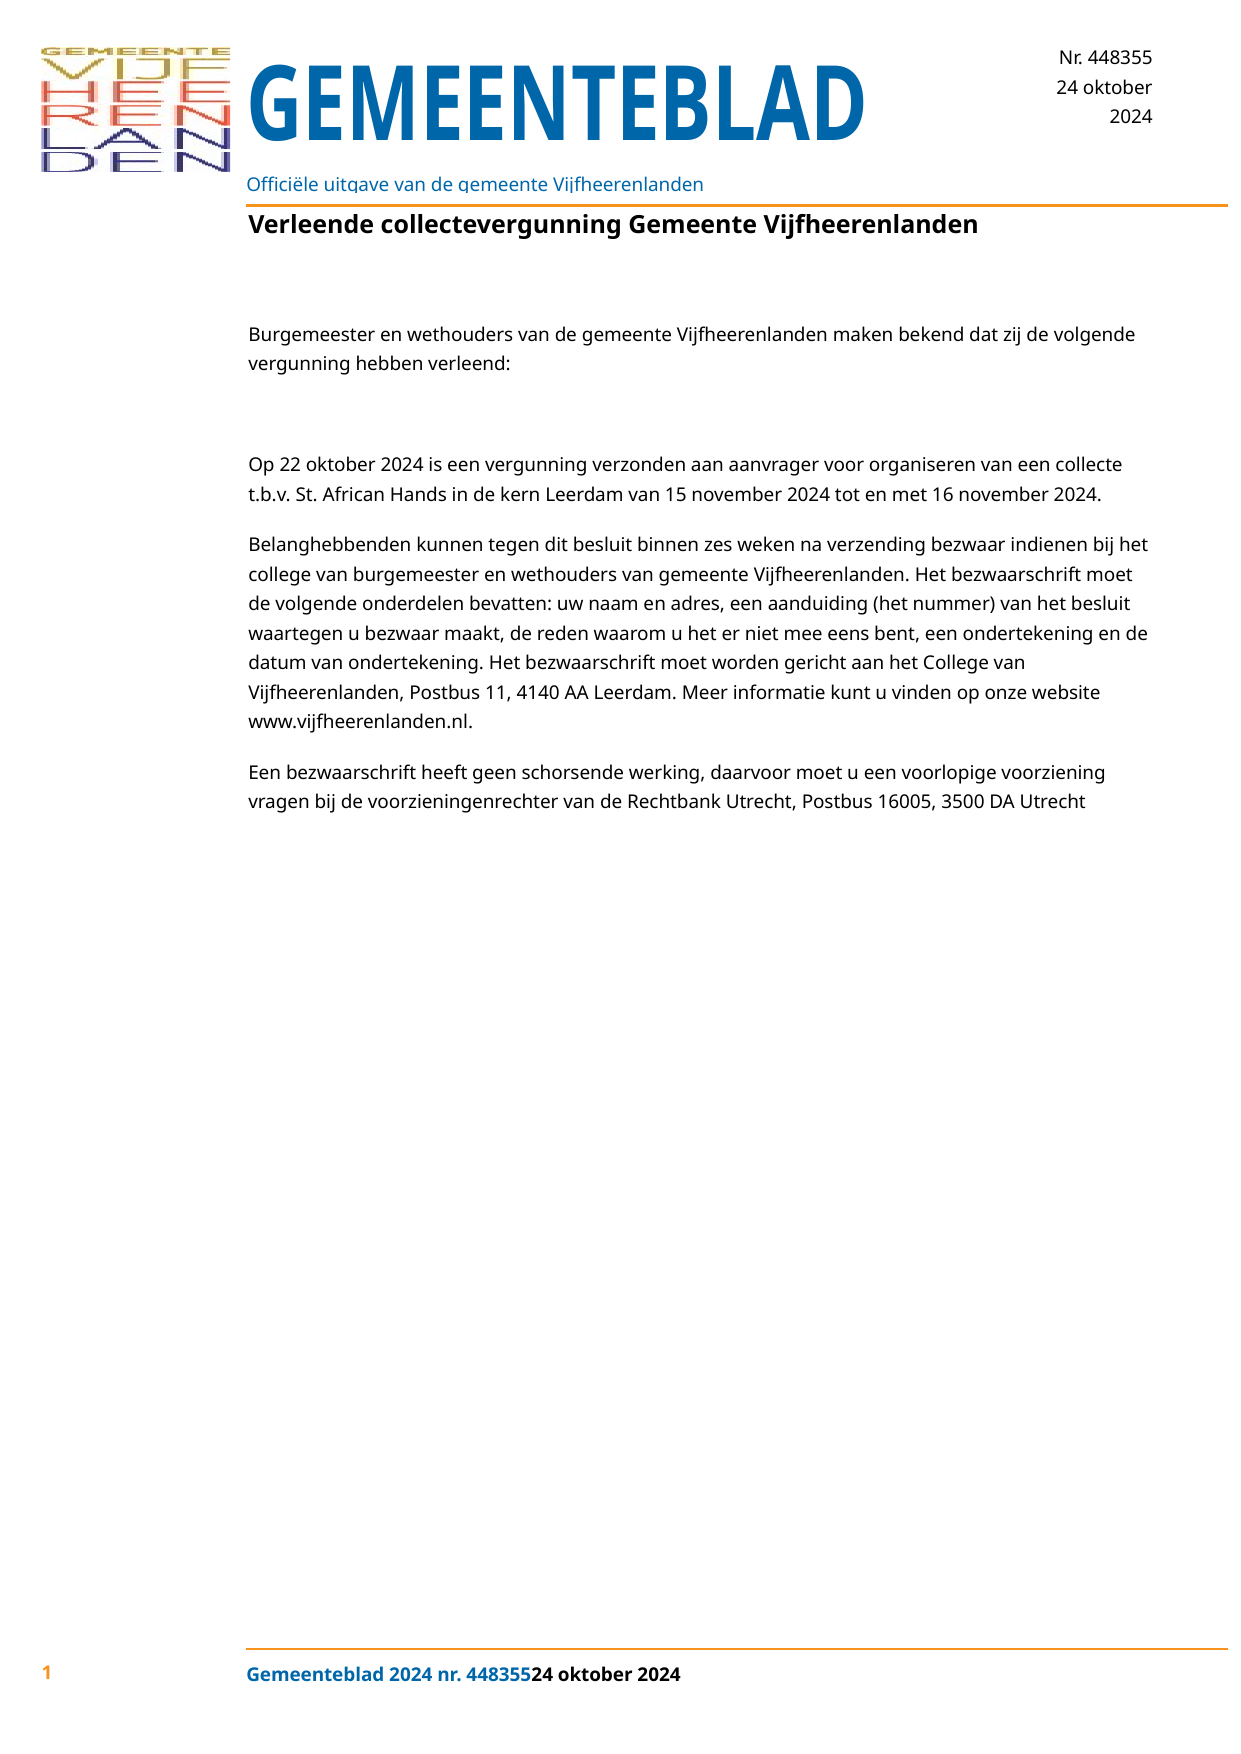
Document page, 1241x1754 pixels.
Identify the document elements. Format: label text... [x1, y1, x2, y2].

text Belanghebbenden kunnen tegen dit besluit binnen zes weken na verzending bezwaar indienen bij het college van burgemeester en wethouders van gemeente Vijfheerenlanden. Het bezwaarschrift moet de volgende onderdelen bevatten: uw naam en adres, een aanduiding (het nummer) van het besluit waartegen u bezwaar maakt, de reden waarom u het er niet mee eens bent, een ondertekening en de datum van ondertekening. Het bezwaarschrift moet worden gericht aan het College van Vijfheerenlanden, Postbus 11, 4140 AA Leerdam. Meer informatie kunt u vinden op onze website www.vijfheerenlanden.nl. [248, 531, 1152, 734]
picture [41, 47, 231, 172]
text Verleende collectevergunning Gemeente Vijfheerenlanden [248, 207, 1152, 241]
text Op 22 oktober 2024 is een vergunning verzonden aan aanvrager voor organiseren van een collecte t.b.v. St. African Hands in de kern Leerdam van 15 november 2024 tot en met 16 november 2024. [248, 451, 1152, 506]
text Een bezwaarschrift heeft geen schorsende werking, daarvoor moet u een voorlopige voorziening vragen bij de voorzieningenrechter van de Rechtbank Utrecht, Postbus 16005, 3500 DA Utrecht [248, 759, 1152, 814]
text Burgemeester en wethouders van de gemeente Vijfheerenlanden maken bekend dat zij de volgende vergunning hebben verleend: [248, 321, 1152, 376]
